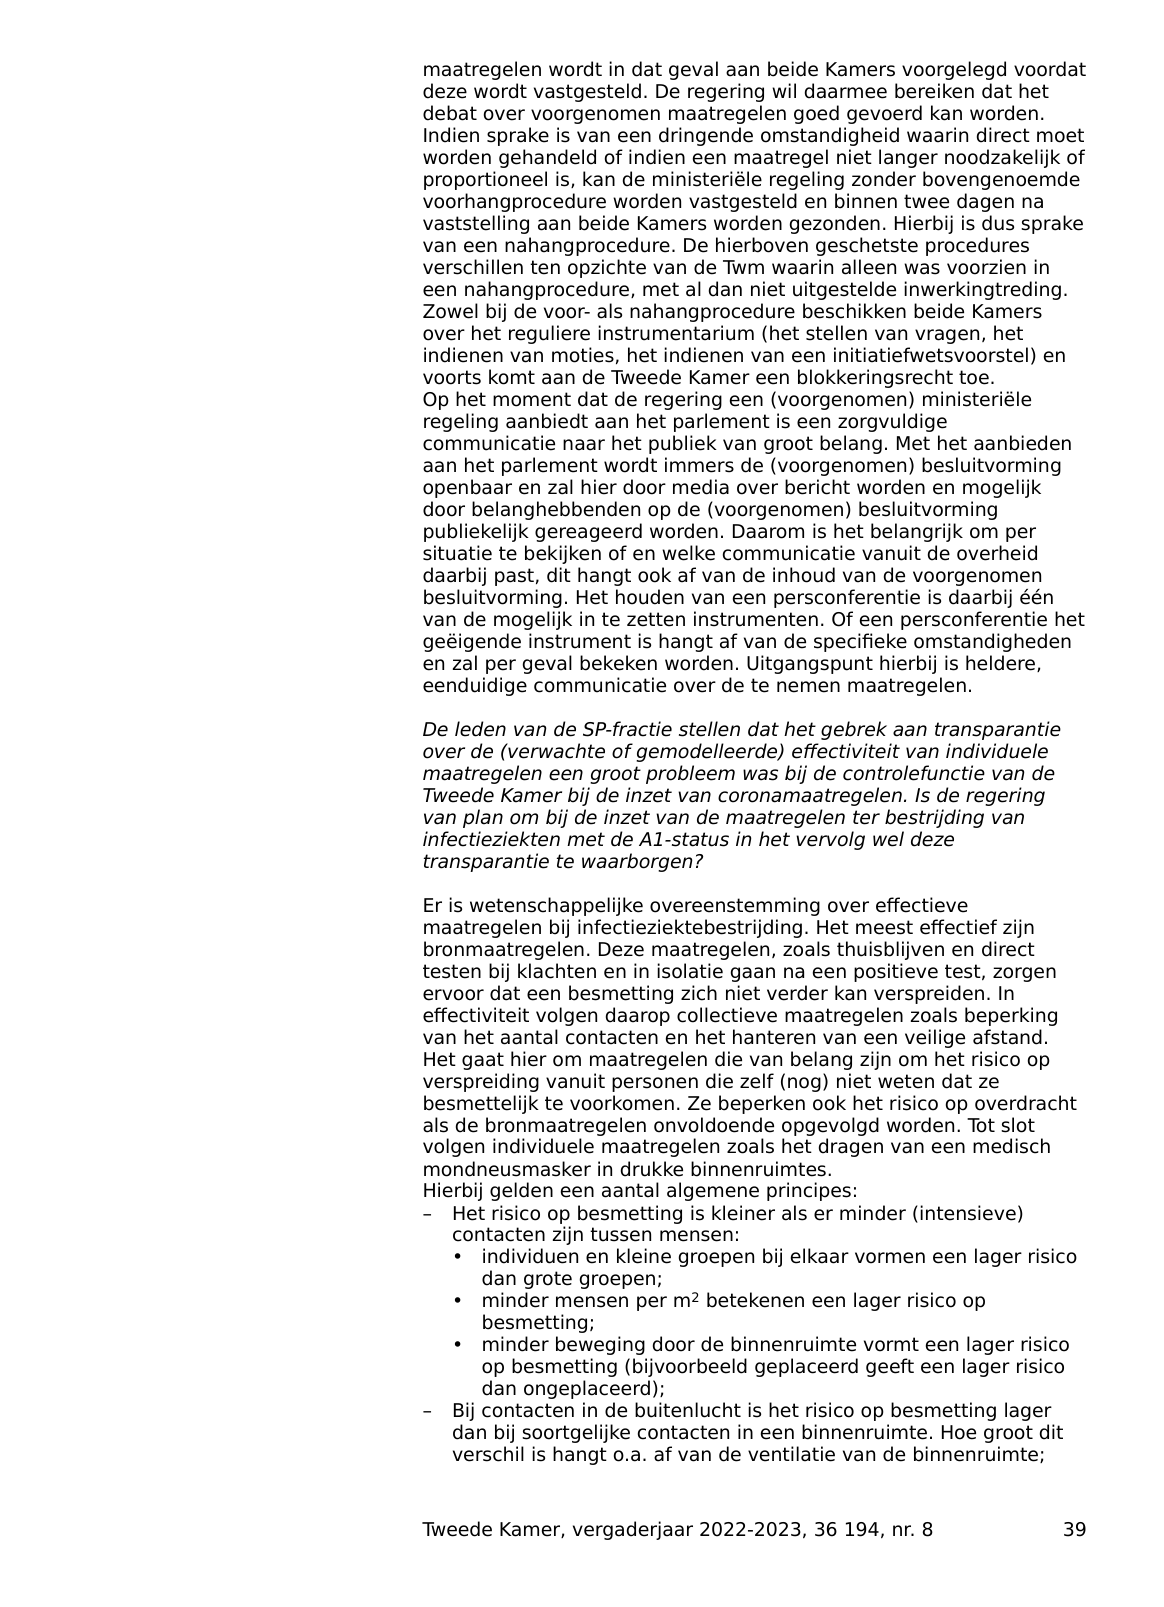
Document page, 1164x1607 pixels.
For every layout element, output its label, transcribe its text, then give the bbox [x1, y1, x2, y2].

text Op het moment dat de regering een (voorgenomen) ministeriële regeling aanbiedt aan het parlement is een zorgvuldige communicatie naar het publiek van groot belang. Met het aanbieden aan het parlement wordt immers de (voorgenomen) besluitvorming openbaar en zal hier door media over bericht worden en mogelijk door belanghebbenden op de (voorgenomen) besluitvorming publiekelijk gereageerd worden. Daarom is het belangrijk om per situatie te bekijken of en welke communicatie vanuit de overheid daarbij past, dit hangt ook af van de inhoud van de voorgenomen besluitvorming. Het houden van een persconferentie is daarbij één van de mogelijk in te zetten instrumenten. Of een persconferentie het geëigende instrument is hangt af van de specifieke omstandigheden en zal per geval bekeken worden. Uitgangspunt hierbij is heldere, eenduidige communicatie over de te nemen maatregelen. [422, 389, 1087, 696]
text – Bij contacten in de buitenlucht is het risico op besmetting lager dan bij soortgelijke contacten in een binnenruimte. Hoe groot dit verschil is hangt o.a. af van de ventilatie van de binnenruimte; [422, 1400, 1087, 1466]
text Hierbij gelden een aantal algemene principes: [422, 1180, 1087, 1202]
text maatregelen wordt in dat geval aan beide Kamers voorgelegd voordat deze wordt vastgesteld. De regering wil daarmee bereiken dat het debat over voorgenomen maatregelen goed gevoerd kan worden. Indien sprake is van een dringende omstandigheid waarin direct moet worden gehandeld of indien een maatregel niet langer noodzakelijk of proportioneel is, kan de ministeriële regeling zonder bovengenoemde voorhangprocedure worden vastgesteld en binnen twee dagen na vaststelling aan beide Kamers worden gezonden. Hierbij is dus sprake van een nahangprocedure. De hierboven geschetste procedures verschillen ten opzichte van de Twm waarin alleen was voorzien in een nahangprocedure, met al dan niet uitgestelde inwerkingtreding. Zowel bij de voor- als nahangprocedure beschikken beide Kamers over het reguliere instrumentarium (het stellen van vragen, het indienen van moties, het indienen van een initiatiefwetsvoorstel) en voorts komt aan de Tweede Kamer een blokkeringsrecht toe. [422, 59, 1087, 389]
text • minder mensen per m2 betekenen een lager risico op besmetting; [452, 1290, 1087, 1334]
text • individuen en kleine groepen bij elkaar vormen een lager risico dan grote groepen; [452, 1246, 1087, 1290]
text De leden van de SP-fractie stellen dat het gebrek aan transparantie over de (verwachte of gemodelleerde) effectiviteit van individuele maatregelen een groot probleem was bij de controlefunctie van de Tweede Kamer bij de inzet van coronamaatregelen. Is de regering van plan om bij de inzet van de maatregelen ter bestrijding van infectieziekten met de A1-status in het vervolg wel deze transparantie te waarborgen? [422, 719, 1087, 872]
text Er is wetenschappelijke overeenstemming over effectieve maatregelen bij infectieziektebestrijding. Het meest effectief zijn bronmaatregelen. Deze maatregelen, zoals thuisblijven en direct testen bij klachten en in isolatie gaan na een positieve test, zorgen ervoor dat een besmetting zich niet verder kan verspreiden. In effectiviteit volgen daarop collectieve maatregelen zoals beperking van het aantal contacten en het hanteren van een veilige afstand. Het gaat hier om maatregelen die van belang zijn om het risico op verspreiding vanuit personen die zelf (nog) niet weten dat ze besmettelijk te voorkomen. Ze beperken ook het risico op overdracht als de bronmaatregelen onvoldoende opgevolgd worden. Tot slot volgen individuele maatregelen zoals het dragen van een medisch mondneusmasker in drukke binnenruimtes. [422, 895, 1087, 1180]
text – Het risico op besmetting is kleiner als er minder (intensieve) contacten zijn tussen mensen: [422, 1202, 1087, 1246]
text • minder beweging door de binnenruimte vormt een lager risico op besmetting (bijvoorbeeld geplaceerd geeft een lager risico dan ongeplaceerd); [452, 1334, 1087, 1400]
